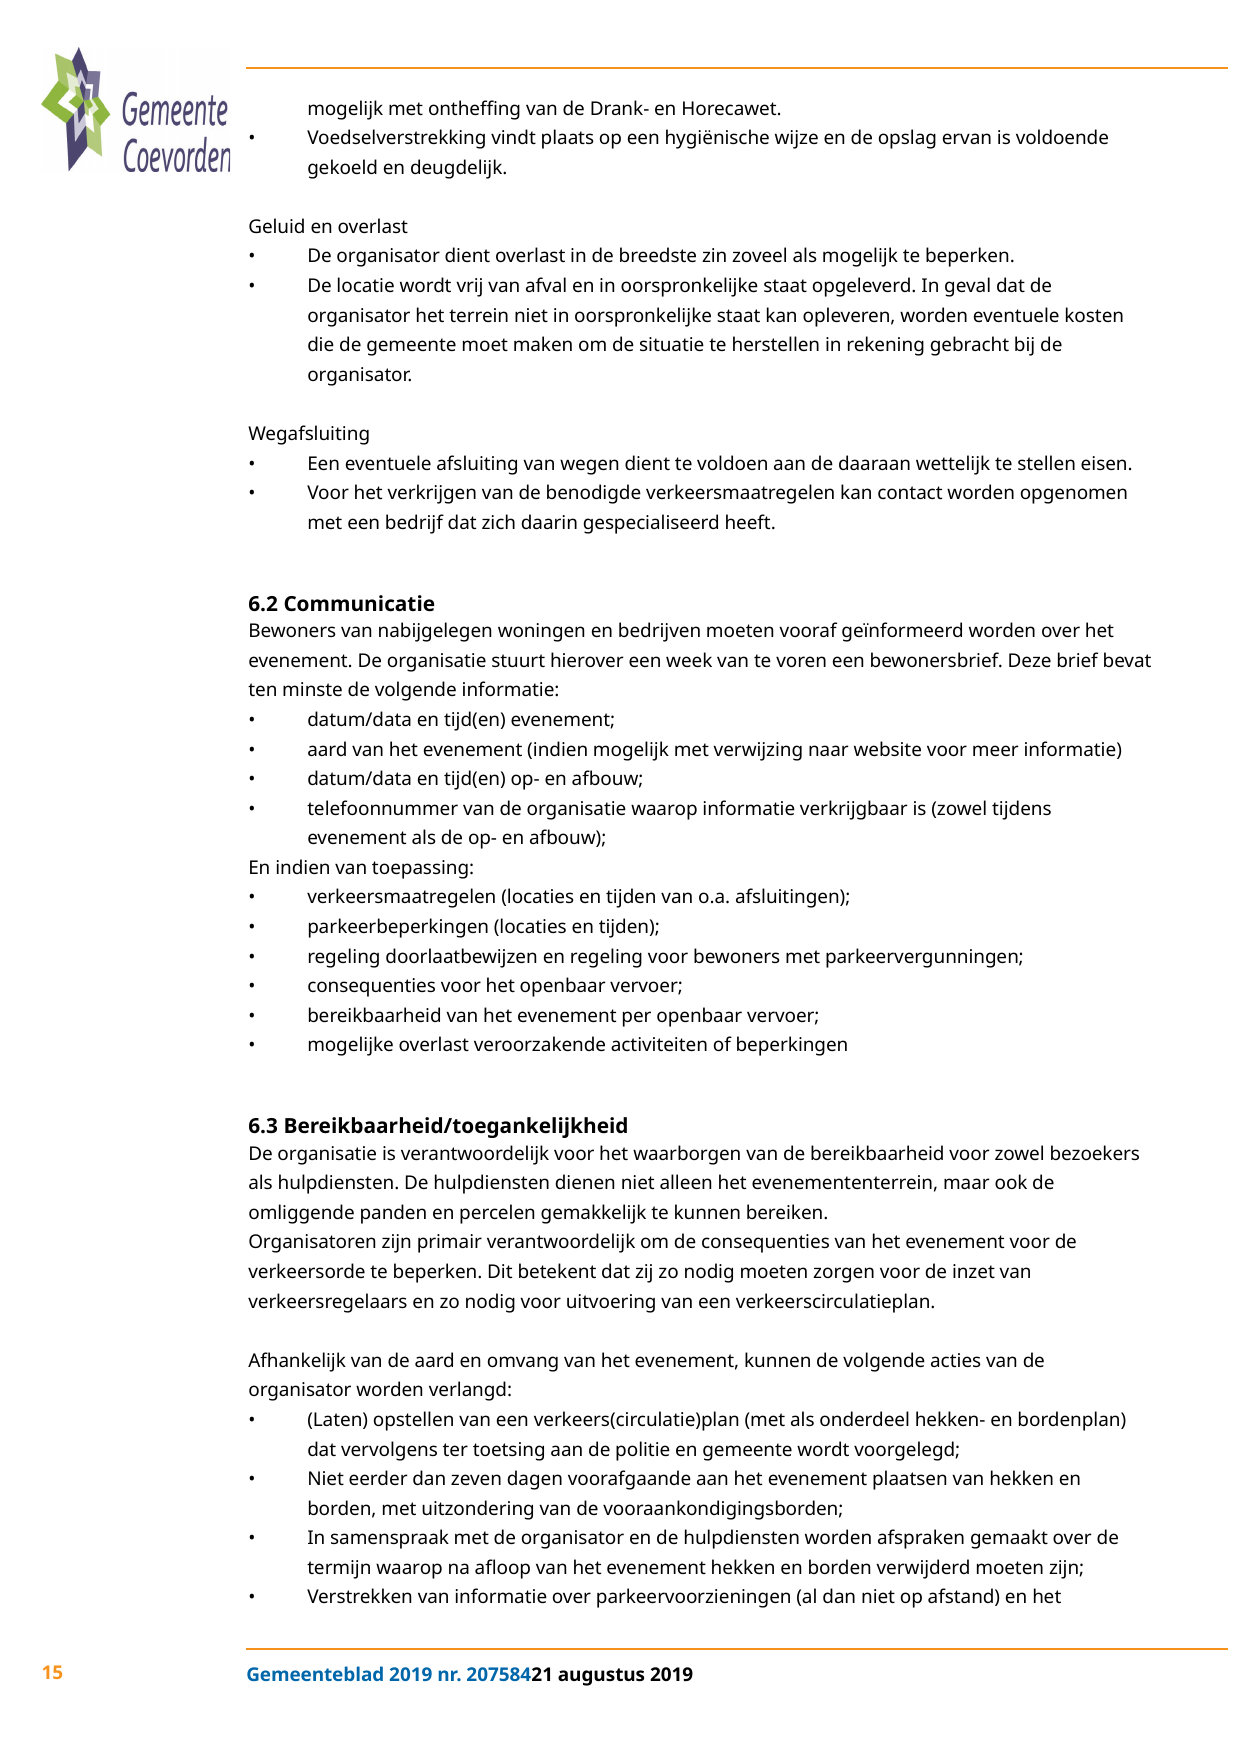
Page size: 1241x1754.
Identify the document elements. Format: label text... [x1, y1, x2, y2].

list parkeerbeperkingen (locaties en tijden); [248, 913, 1152, 939]
text 6.2 Communicatie [248, 589, 1152, 617]
list mogelijke overlast veroorzakende activiteiten of beperkingen [248, 1032, 1152, 1057]
list Een eventuele afsluiting van wegen dient te voldoen aan de daaraan wettelijk te stellen eisen. [248, 450, 1152, 476]
list telefoonnummer van de organisatie waarop informatie verkrijgbaar is (zowel tijdens evenement als de op- en afbouw); [248, 795, 1152, 850]
list Voor het verkrijgen van de benodigde verkeersmaatregelen kan contact worden opgenomen met een bedrijf dat zich daarin gespecialiseerd heeft. [248, 479, 1152, 535]
list (Laten) opstellen van een verkeers(circulatie)plan (met als onderdeel hekken- en bordenplan) dat vervolgens ter toetsing aan de politie en gemeente wordt voorgelegd; [248, 1406, 1152, 1462]
text Bewoners van nabijgelegen woningen en bedrijven moeten vooraf geïnformeerd worden over het evenement. De organisatie stuurt hierover een week van te voren een bewonersbrief. Deze brief bevat ten minste de volgende informatie: [248, 617, 1152, 702]
list De locatie wordt vrij van afval en in oorspronkelijke staat opgeleverd. In geval dat de organisator het terrein niet in oorspronkelijke staat kan opleveren, worden eventuele kosten die de gemeente moet maken om de situatie te herstellen in rekening gebracht bij de organisator. [248, 272, 1152, 387]
picture [41, 47, 231, 172]
list mogelijk met ontheffing van de Drank- en Horecawet. [248, 95, 1152, 121]
text 6.3 Bereikbaarheid/toegankelijkheid [248, 1112, 1152, 1140]
list consequenties voor het openbaar vervoer; [248, 972, 1152, 998]
text Geluid en overlast [248, 213, 1152, 239]
list datum/data en tijd(en) evenement; [248, 706, 1152, 732]
list aard van het evenement (indien mogelijk met verwijzing naar website voor meer informatie) [248, 736, 1152, 761]
list De organisator dient overlast in de breedste zin zoveel als mogelijk te beperken. [248, 243, 1152, 268]
list regeling doorlaatbewijzen en regeling voor bewoners met parkeervergunningen; [248, 943, 1152, 968]
list bereikbaarheid van het evenement per openbaar vervoer; [248, 1002, 1152, 1028]
list Voedselverstrekking vindt plaats op een hygiënische wijze en de opslag ervan is voldoende gekoeld en deugdelijk. [248, 124, 1152, 180]
text Organisatoren zijn primair verantwoordelijk om de consequenties van het evenement voor de verkeersorde te beperken. Dit betekent dat zij zo nodig moeten zorgen voor de inzet van verkeersregelaars en zo nodig voor uitvoering van een verkeerscirculatieplan. [248, 1229, 1152, 1314]
text De organisatie is verantwoordelijk voor het waarborgen van de bereikbaarheid voor zowel bezoekers als hulpdiensten. De hulpdiensten dienen niet alleen het evenemententerrein, maar ook de omliggende panden en percelen gemakkelijk te kunnen bereiken. [248, 1140, 1152, 1225]
list verkeersmaatregelen (locaties en tijden van o.a. afsluitingen); [248, 884, 1152, 909]
text Afhankelijk van de aard en omvang van het evenement, kunnen de volgende acties van de organisator worden verlangd: [248, 1347, 1152, 1402]
list Niet eerder dan zeven dagen voorafgaande aan het evenement plaatsen van hekken en borden, met uitzondering van de vooraankondigingsborden; [248, 1465, 1152, 1521]
text En indien van toepassing: [248, 854, 1152, 880]
list In samenspraak met de organisator en de hulpdiensten worden afspraken gemaakt over de termijn waarop na afloop van het evenement hekken en borden verwijderd moeten zijn; [248, 1524, 1152, 1580]
list datum/data en tijd(en) op- en afbouw; [248, 765, 1152, 791]
text Wegafsluiting [248, 420, 1152, 446]
list Verstrekken van informatie over parkeervoorzieningen (al dan niet op afstand) en het [248, 1584, 1152, 1609]
